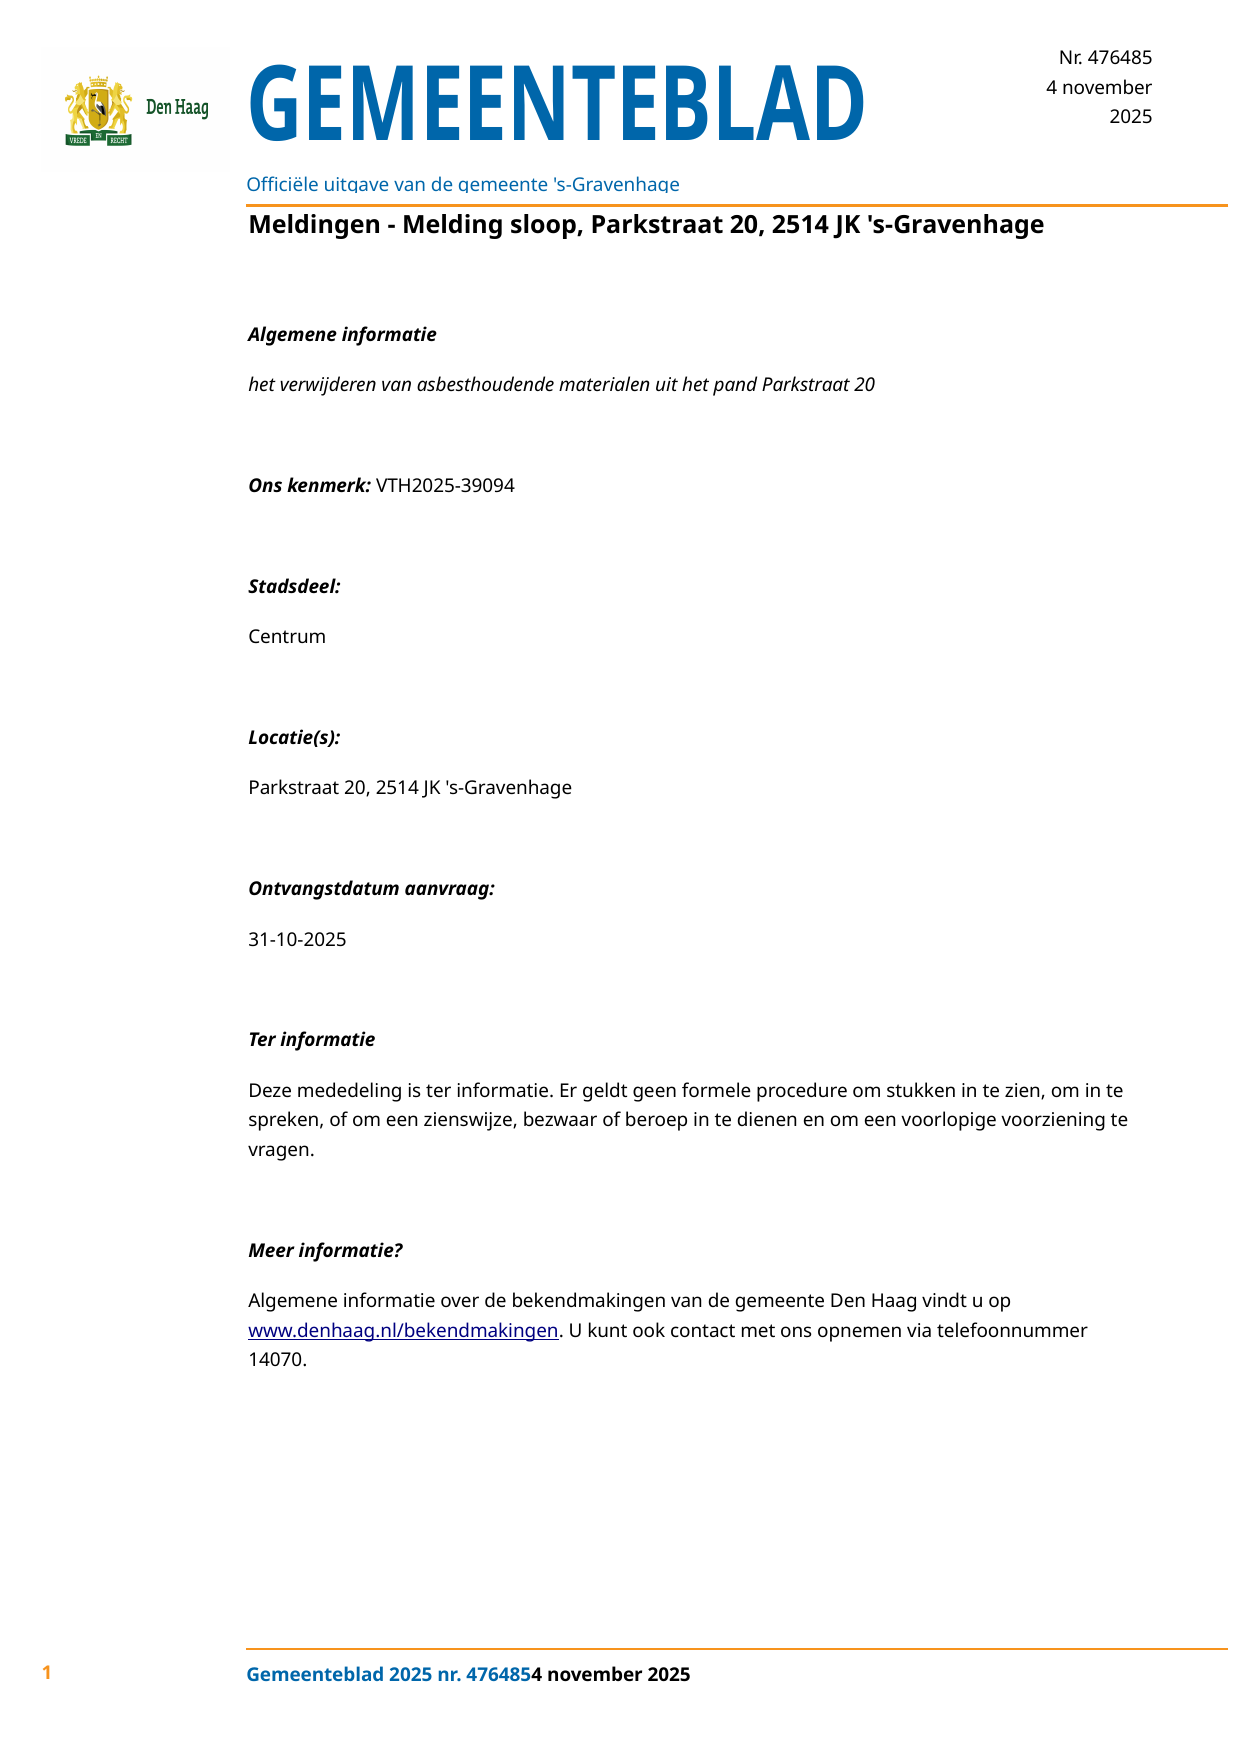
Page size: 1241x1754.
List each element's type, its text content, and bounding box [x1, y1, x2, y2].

text Ontvangstdatum aanvraag: [248, 875, 1152, 901]
picture [41, 47, 231, 172]
text Deze mededeling is ter informatie. Er geldt geen formele procedure om stukken in te zien, om in te spreken, of om een zienswijze, bezwaar of beroep in te dienen en om een voorlopige voorziening te vragen. [248, 1077, 1152, 1162]
text 31-10-2025 [248, 926, 1152, 951]
text Ons kenmerk: VTH2025-39094 [248, 472, 1152, 498]
text Centrum [248, 623, 1152, 649]
text Parkstraat 20, 2514 JK 's-Gravenhage [248, 774, 1152, 800]
text Locatie(s): [248, 724, 1152, 750]
text Stadsdeel: [248, 573, 1152, 598]
text Meldingen - Melding sloop, Parkstraat 20, 2514 JK 's-Gravenhage [248, 207, 1152, 241]
text het verwijderen van asbesthoudende materialen uit het pand Parkstraat 20 [248, 371, 1152, 397]
text Algemene informatie over de bekendmakingen van de gemeente Den Haag vindt u op www.denhaag.nl/bekendmakingen. U kunt ook contact met ons opnemen via telefoonnummer 14070. [248, 1287, 1152, 1372]
text Algemene informatie [248, 321, 1152, 346]
text Ter informatie [248, 1027, 1152, 1052]
text Meer informatie? [248, 1237, 1152, 1263]
